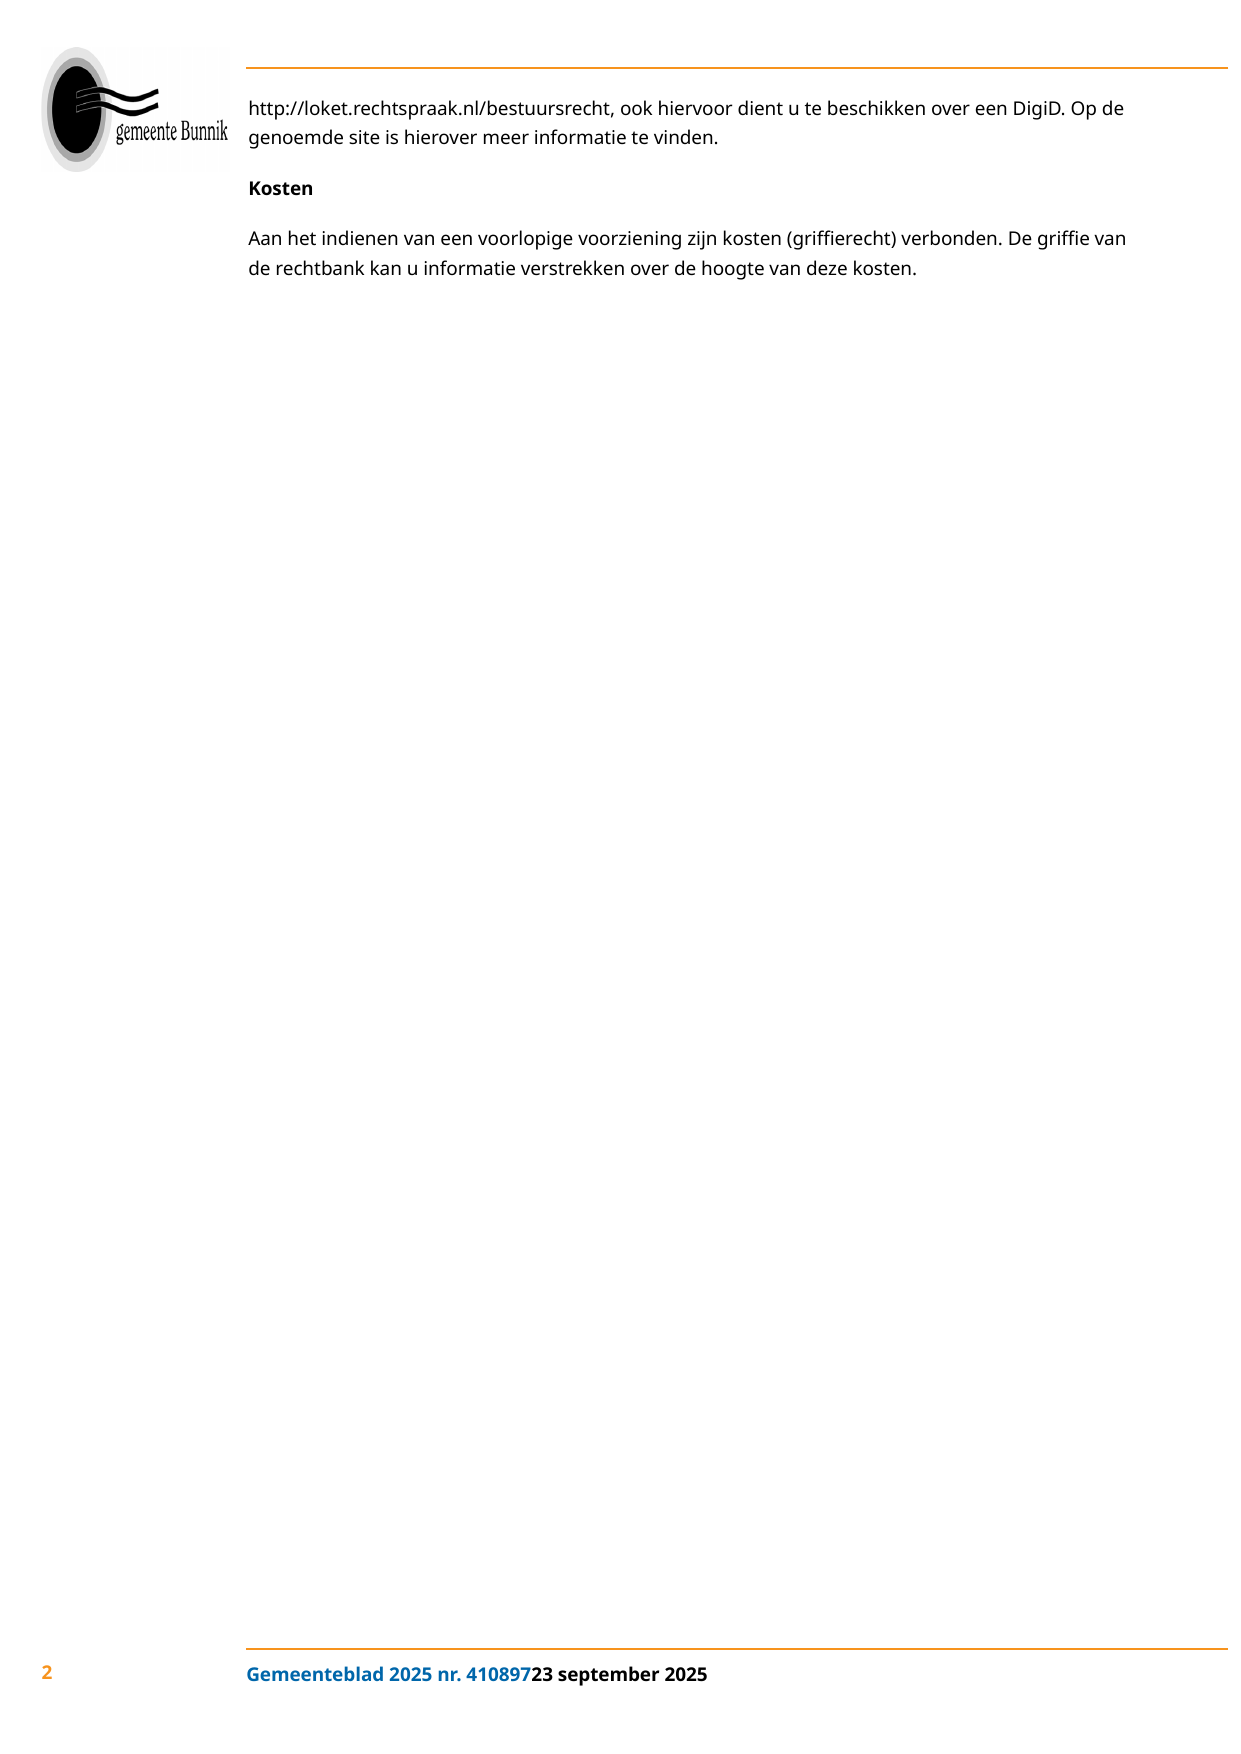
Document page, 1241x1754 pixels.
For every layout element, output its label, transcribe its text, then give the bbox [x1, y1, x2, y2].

text http://loket.rechtspraak.nl/bestuursrecht, ook hiervoor dient u te beschikken over een DigiD. Op de genoemde site is hierover meer informatie te vinden. [248, 95, 1152, 150]
picture [41, 47, 231, 172]
text Aan het indienen van een voorlopige voorziening zijn kosten (griffierecht) verbonden. De griffie van de rechtbank kan u informatie verstrekken over de hoogte van deze kosten. [248, 225, 1152, 281]
text Kosten [248, 175, 1152, 201]
